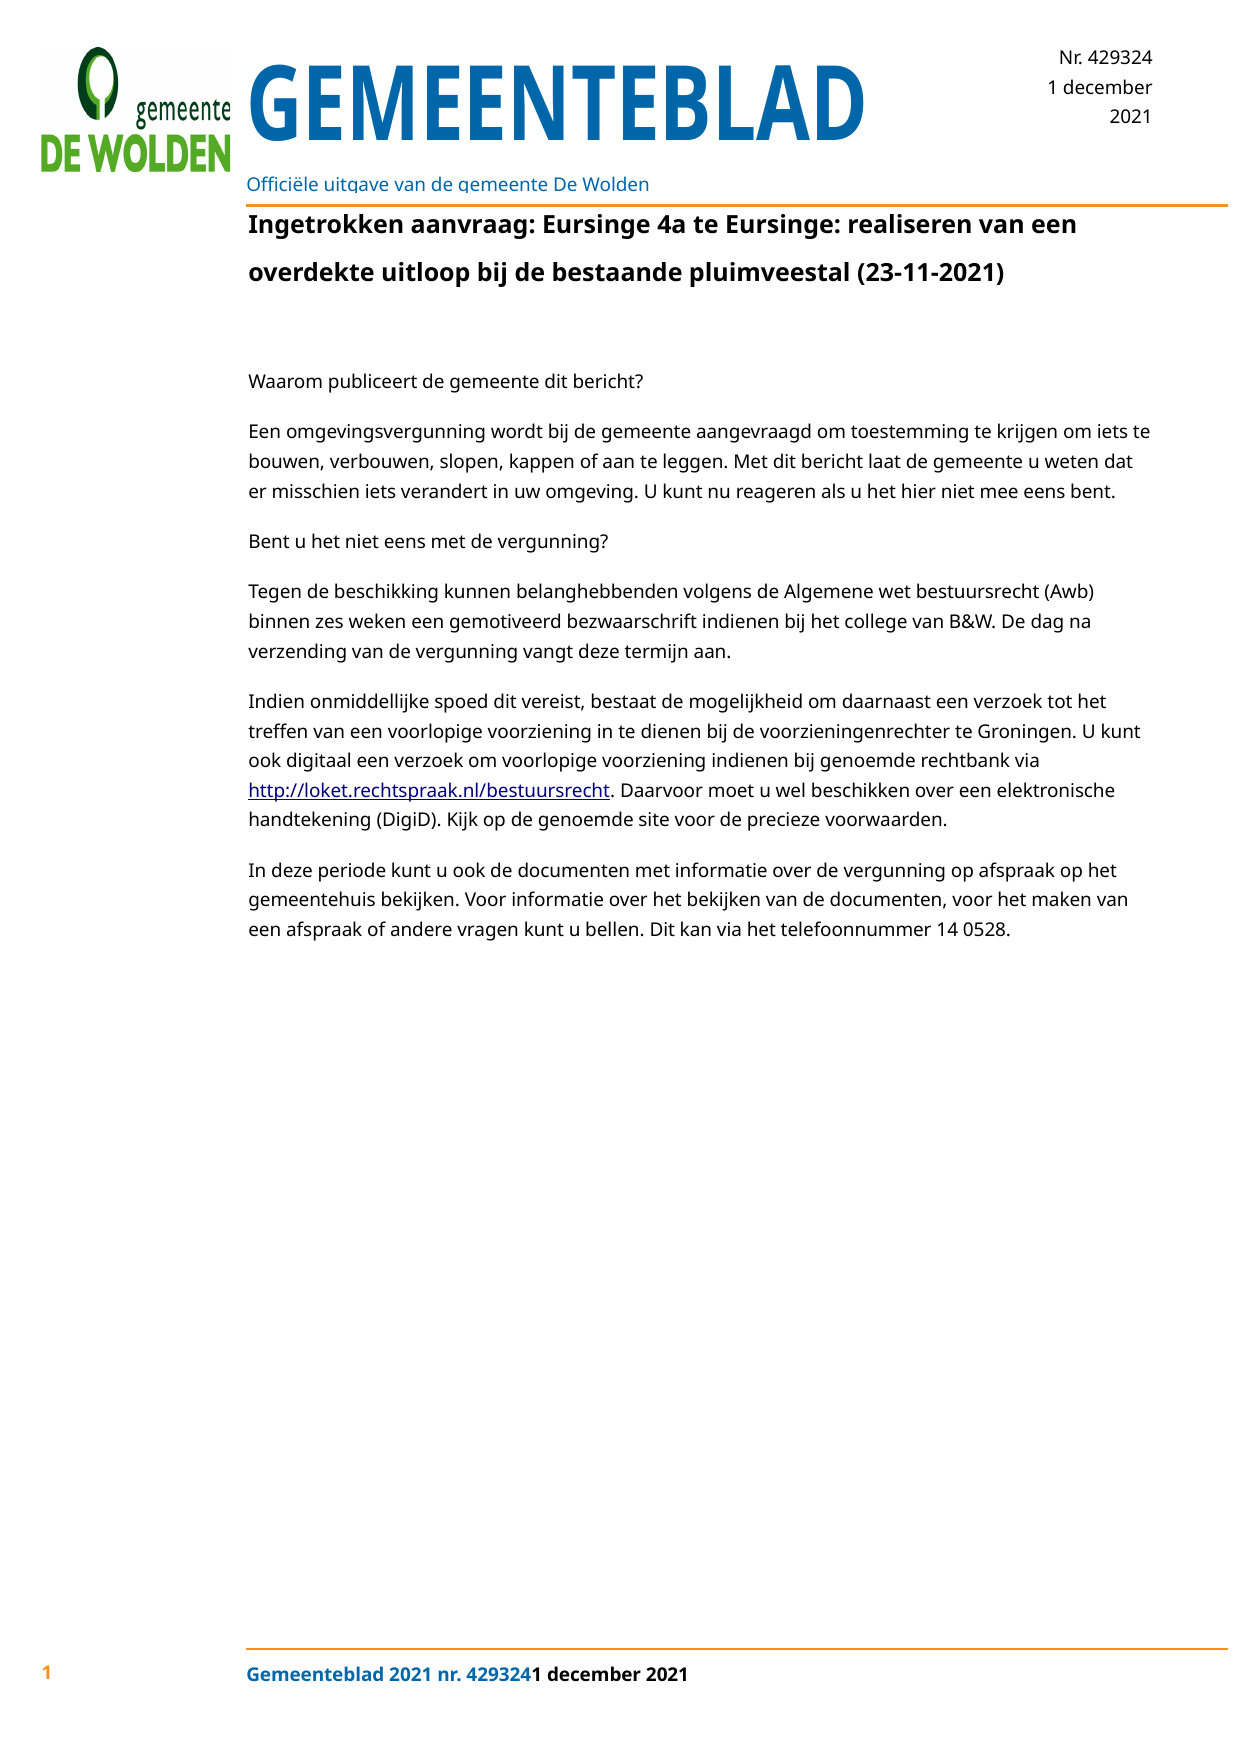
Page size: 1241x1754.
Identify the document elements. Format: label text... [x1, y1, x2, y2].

text Ingetrokken aanvraag: Eursinge 4a te Eursinge: realiseren van een overdekte uitloop bij de bestaande pluimveestal (23-11-2021) [248, 207, 1152, 288]
text Waarom publiceert de gemeente dit bericht? [248, 368, 1152, 394]
picture [41, 47, 231, 172]
text In deze periode kunt u ook de documenten met informatie over de vergunning op afspraak op het gemeentehuis bekijken. Voor informatie over het bekijken van de documenten, voor het maken van een afspraak of andere vragen kunt u bellen. Dit kan via het telefoonnummer 14 0528. [248, 857, 1152, 942]
text Tegen de beschikking kunnen belanghebbenden volgens de Algemene wet bestuursrecht (Awb) binnen zes weken een gemotiveerd bezwaarschrift indienen bij het college van B&W. De dag na verzending van de vergunning vangt deze termijn aan. [248, 579, 1152, 664]
text Bent u het niet eens met de vergunning? [248, 528, 1152, 554]
text Een omgevingsvergunning wordt bij de gemeente aangevraagd om toestemming te krijgen om iets te bouwen, verbouwen, slopen, kappen of aan te leggen. Met dit bericht laat de gemeente u weten dat er misschien iets verandert in uw omgeving. U kunt nu reageren als u het hier niet mee eens bent. [248, 419, 1152, 504]
text Indien onmiddellijke spoed dit vereist, bestaat de mogelijkheid om daarnaast een verzoek tot het treffen van een voorlopige voorziening in te dienen bij de voorzieningenrechter te Groningen. U kunt ook digitaal een verzoek om voorlopige voorziening indienen bij genoemde rechtbank via http://loket.rechtspraak.nl/bestuursrecht. Daarvoor moet u wel beschikken over een elektronische handtekening (DigiD). Kijk op de genoemde site voor de precieze voorwaarden. [248, 688, 1152, 832]
